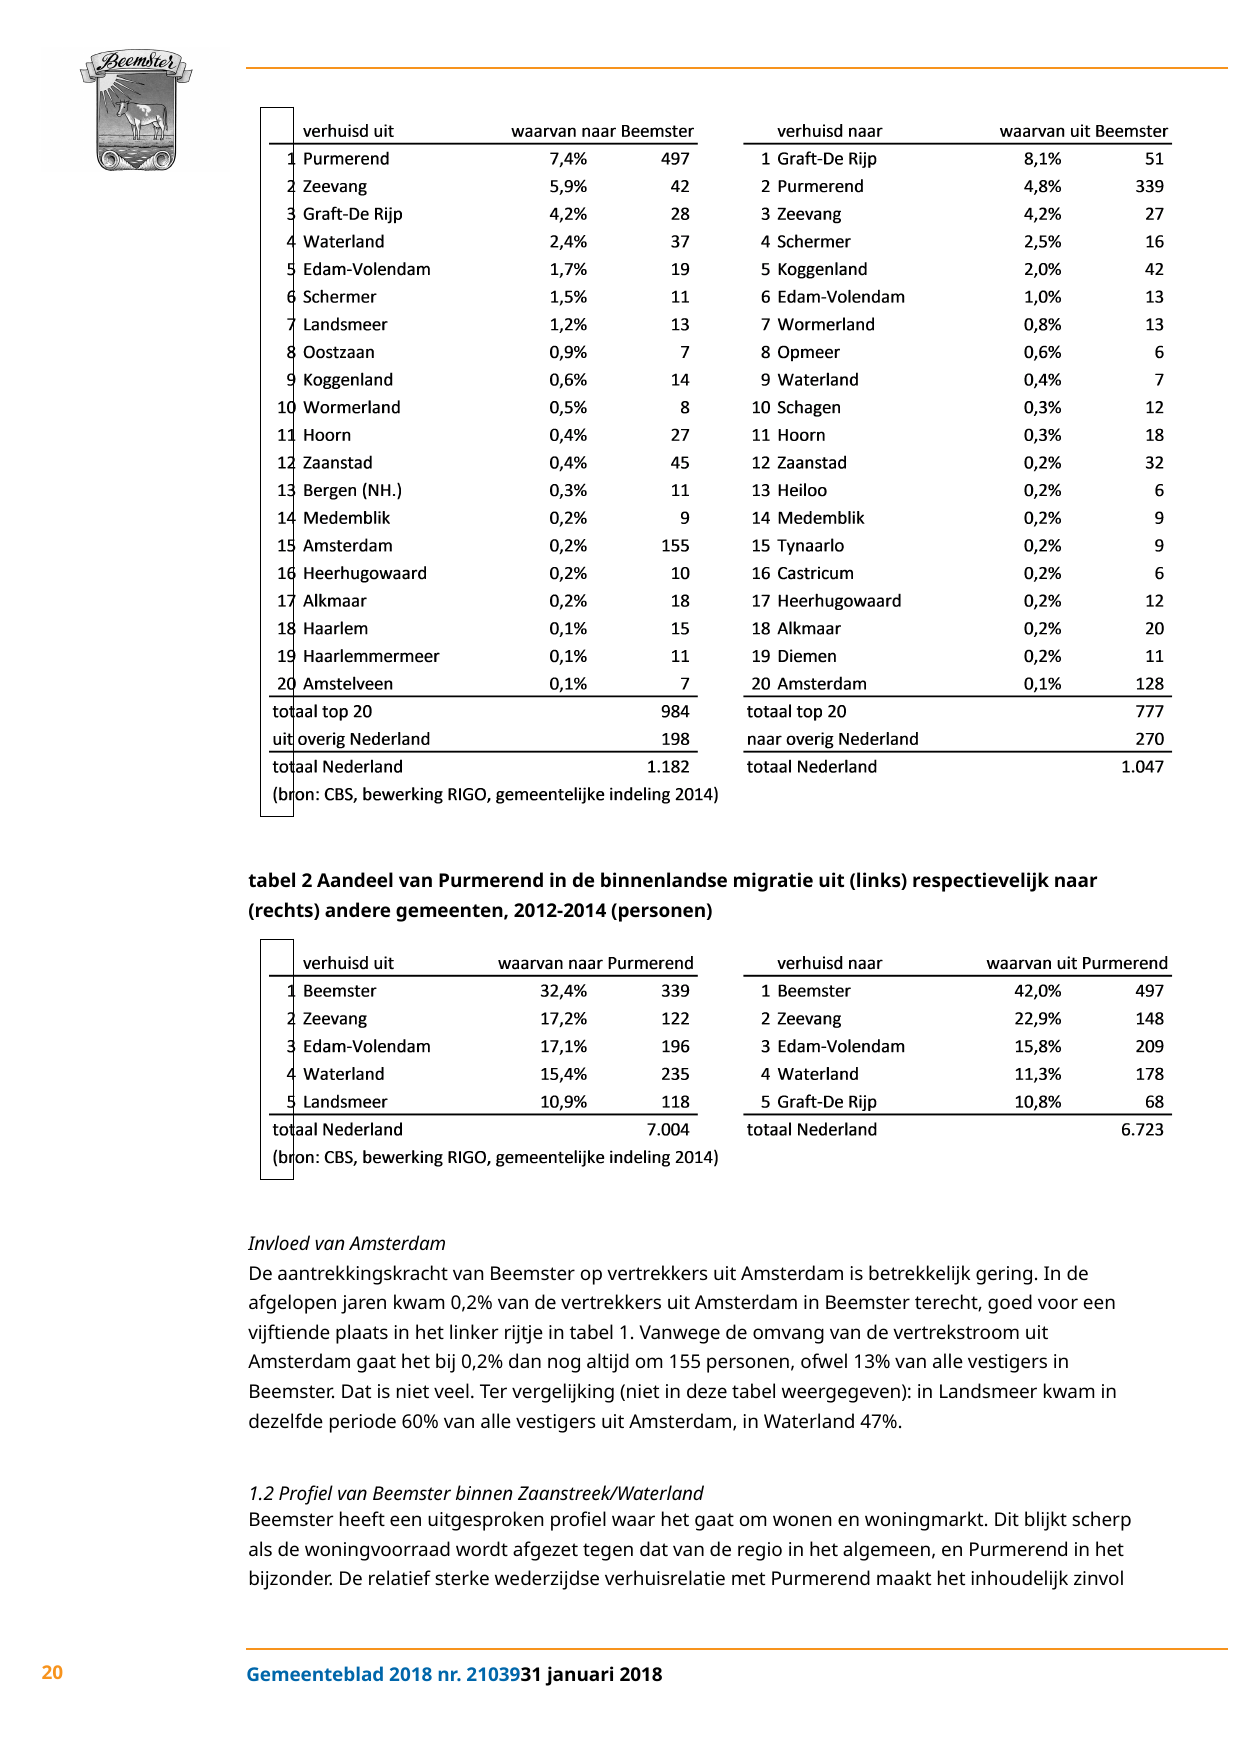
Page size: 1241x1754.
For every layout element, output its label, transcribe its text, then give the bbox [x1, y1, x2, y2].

picture [41, 47, 231, 172]
text Invloed van Amsterdam [248, 1230, 1152, 1256]
text De aantrekkingskracht van Beemster op vertrekkers uit Amsterdam is betrekkelijk gering. In de afgelopen jaren kwam 0,2% van de vertrekkers uit Amsterdam in Beemster terecht, goed voor een vijftiende plaats in het linker rijtje in tabel 1. Vanwege de omvang van de vertrekstroom uit Amsterdam gaat het bij 0,2% dan nog altijd om 155 personen, ofwel 13% van alle vestigers in Beemster. Dat is niet veel. Ter vergelijking (niet in deze tabel weergegeven): in Landsmeer kwam in dezelfde periode 60% van alle vestigers uit Amsterdam, in Waterland 47%. [248, 1260, 1152, 1434]
picture [268, 115, 1173, 808]
text 1.2 Profiel van Beemster binnen Zaanstreek/Waterland [248, 1481, 1152, 1506]
text tabel 2 Aandeel van Purmerend in de binnenlandse migratie uit (links) respectievelijk naar (rechts) andere gemeenten, 2012-2014 (personen) [248, 867, 1152, 923]
picture [268, 947, 1173, 1171]
text Beemster heeft een uitgesproken profiel waar het gaat om wonen en woningmarkt. Dit blijkt scherp als de woningvoorraad wordt afgezet tegen dat van de regio in het algemeen, en Purmerend in het bijzonder. De relatief sterke wederzijdse verhuisrelatie met Purmerend maakt het inhoudelijk zinvol [248, 1506, 1152, 1591]
